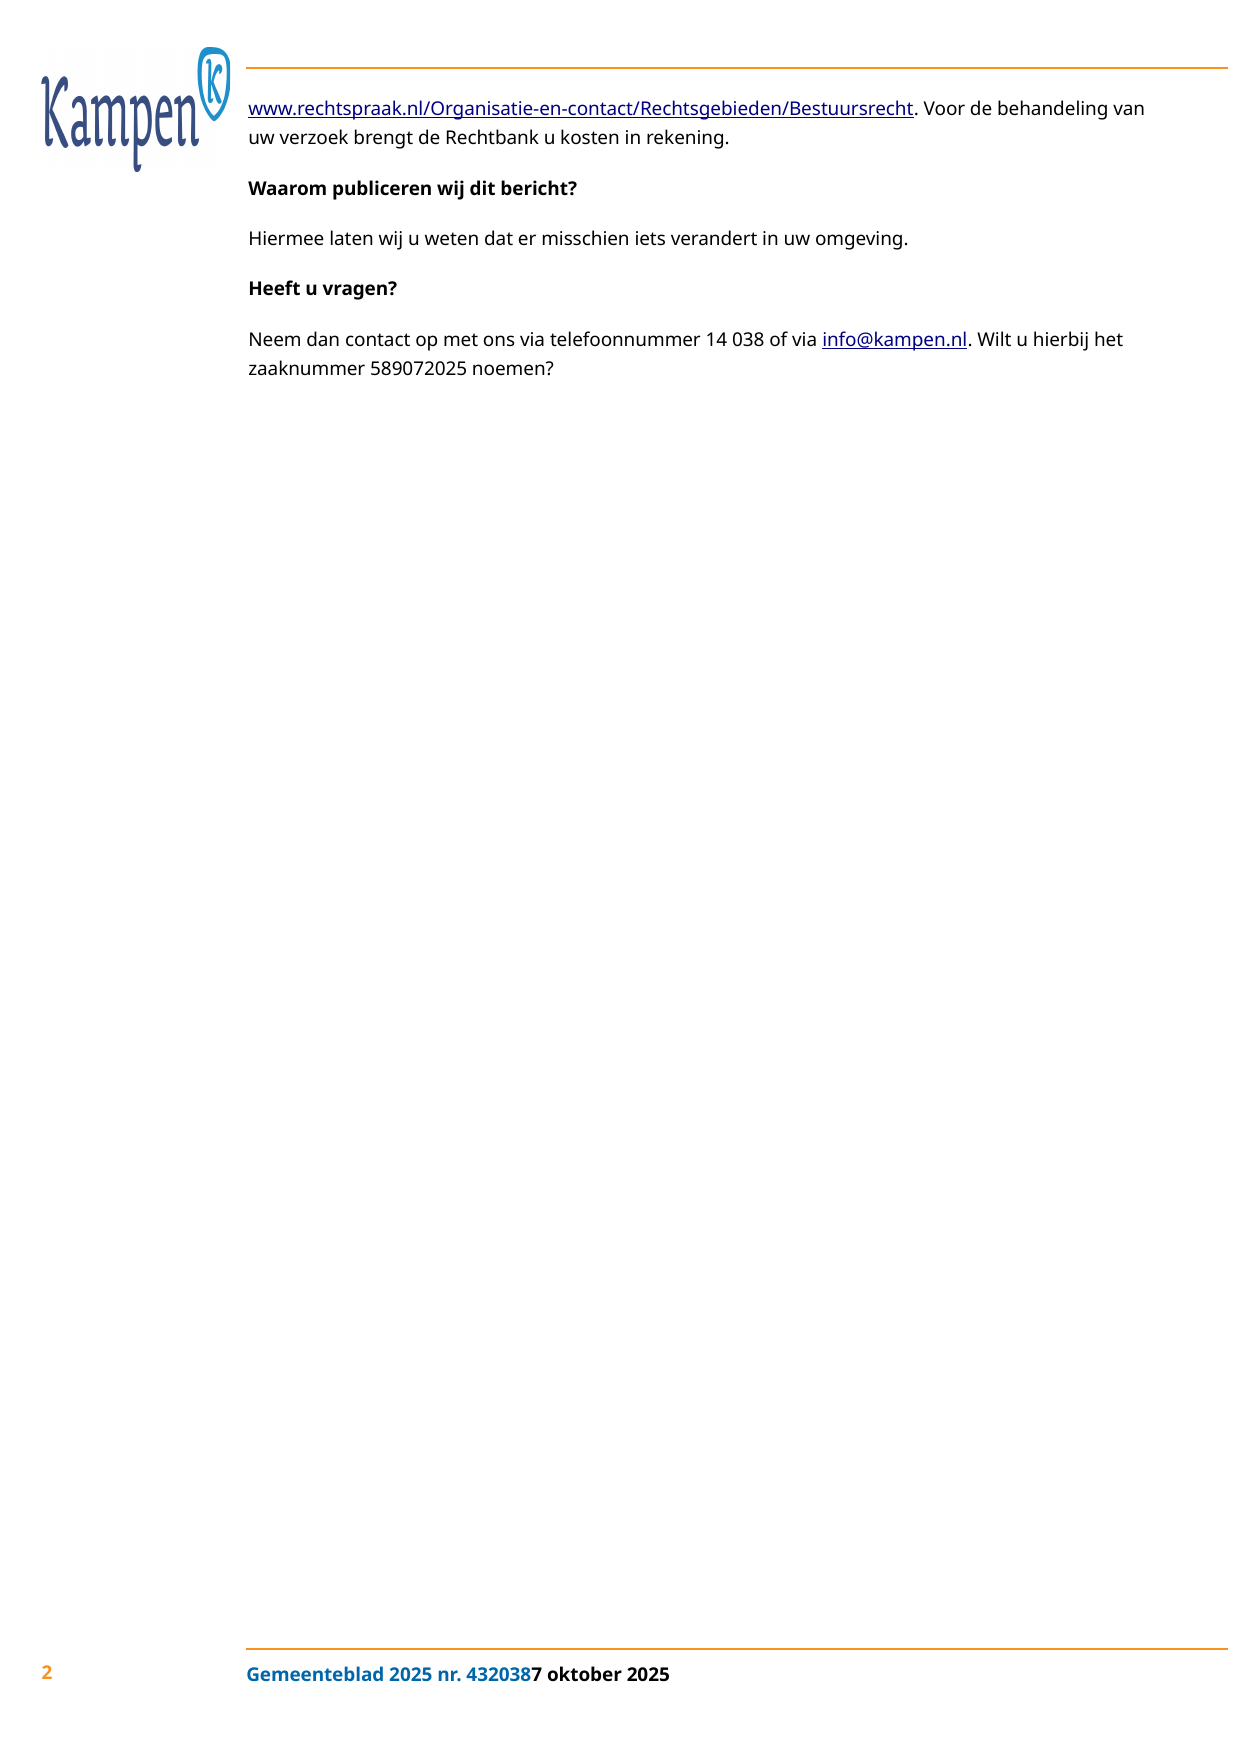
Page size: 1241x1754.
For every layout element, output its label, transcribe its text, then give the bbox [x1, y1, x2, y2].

picture [41, 47, 231, 172]
text Waarom publiceren wij dit bericht? [248, 175, 1152, 201]
text Neem dan contact op met ons via telefoonnummer 14 038 of via info@kampen.nl. Wilt u hierbij het zaaknummer 589072025 noemen? [248, 326, 1152, 381]
text Hiermee laten wij u weten dat er misschien iets verandert in uw omgeving. [248, 225, 1152, 251]
text www.rechtspraak.nl/Organisatie-en-contact/Rechtsgebieden/Bestuursrecht. Voor de behandeling van uw verzoek brengt de Rechtbank u kosten in rekening. [248, 95, 1152, 150]
text Heeft u vragen? [248, 276, 1152, 301]
